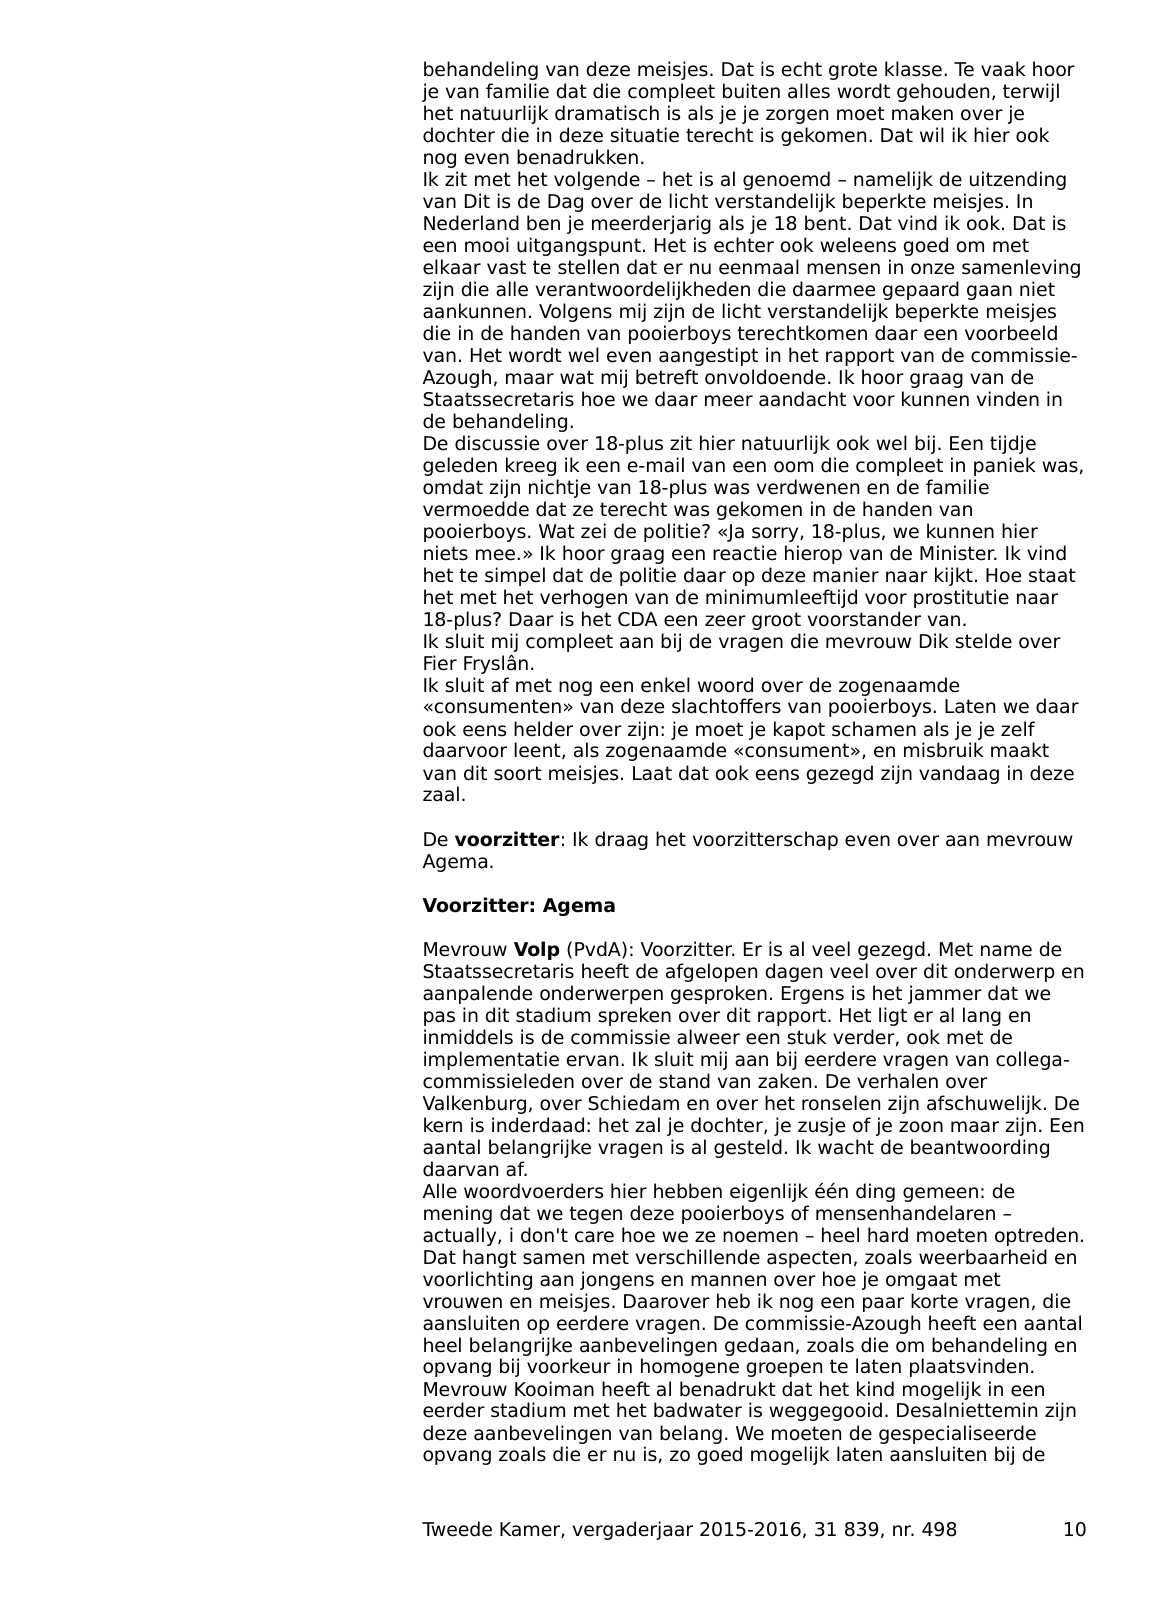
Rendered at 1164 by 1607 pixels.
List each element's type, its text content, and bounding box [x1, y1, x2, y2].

text De voorzitter: Ik draag het voorzitterschap even over aan mevrouw Agema. [422, 828, 1087, 872]
text De discussie over 18-plus zit hier natuurlijk ook wel bij. Een tijdje geleden kreeg ik een e-mail van een oom die compleet in paniek was, omdat zijn nichtje van 18-plus was verdwenen en de familie vermoedde dat ze terecht was gekomen in de handen van pooierboys. Wat zei de politie? «Ja sorry, 18-plus, we kunnen hier niets mee.» Ik hoor graag een reactie hierop van de Minister. Ik vind het te simpel dat de politie daar op deze manier naar kijkt. Hoe staat het met het verhogen van de minimumleeftijd voor prostitutie naar 18-plus? Daar is het CDA een zeer groot voorstander van. [422, 433, 1087, 631]
text Ik sluit af met nog een enkel woord over de zogenaamde «consumenten» van deze slachtoffers van pooierboys. Laten we daar ook eens helder over zijn: je moet je kapot schamen als je je zelf daarvoor leent, als zogenaamde «consument», en misbruik maakt van dit soort meisjes. Laat dat ook eens gezegd zijn vandaag in deze zaal. [422, 674, 1087, 806]
text behandeling van deze meisjes. Dat is echt grote klasse. Te vaak hoor je van familie dat die compleet buiten alles wordt gehouden, terwijl het natuurlijk dramatisch is als je je zorgen moet maken over je dochter die in deze situatie terecht is gekomen. Dat wil ik hier ook nog even benadrukken. [422, 59, 1087, 169]
text Alle woordvoerders hier hebben eigenlijk één ding gemeen: de mening dat we tegen deze pooierboys of mensenhandelaren – actually, i don't care hoe we ze noemen – heel hard moeten optreden. Dat hangt samen met verschillende aspecten, zoals weerbaarheid en voorlichting aan jongens en mannen over hoe je omgaat met vrouwen en meisjes. Daarover heb ik nog een paar korte vragen, die aansluiten op eerdere vragen. De commissie-Azough heeft een aantal heel belangrijke aanbevelingen gedaan, zoals die om behandeling en opvang bij voorkeur in homogene groepen te laten plaatsvinden. Mevrouw Kooiman heeft al benadrukt dat het kind mogelijk in een eerder stadium met het badwater is weggegooid. Desalniettemin zijn deze aanbevelingen van belang. We moeten de gespecialiseerde opvang zoals die er nu is, zo goed mogelijk laten aansluiten bij de [422, 1181, 1087, 1466]
text Ik zit met het volgende – het is al genoemd – namelijk de uitzending van Dit is de Dag over de licht verstandelijk beperkte meisjes. In Nederland ben je meerderjarig als je 18 bent. Dat vind ik ook. Dat is een mooi uitgangspunt. Het is echter ook weleens goed om met elkaar vast te stellen dat er nu eenmaal mensen in onze samenleving zijn die alle verantwoordelijkheden die daarmee gepaard gaan niet aankunnen. Volgens mij zijn de licht verstandelijk beperkte meisjes die in de handen van pooierboys terechtkomen daar een voorbeeld van. Het wordt wel even aangestipt in het rapport van de commissie-Azough, maar wat mij betreft onvoldoende. Ik hoor graag van de Staatssecretaris hoe we daar meer aandacht voor kunnen vinden in de behandeling. [422, 169, 1087, 433]
text Mevrouw Volp (PvdA): Voorzitter. Er is al veel gezegd. Met name de Staatssecretaris heeft de afgelopen dagen veel over dit onderwerp en aanpalende onderwerpen gesproken. Ergens is het jammer dat we pas in dit stadium spreken over dit rapport. Het ligt er al lang en inmiddels is de commissie alweer een stuk verder, ook met de implementatie ervan. Ik sluit mij aan bij eerdere vragen van collega-commissieleden over de stand van zaken. De verhalen over Valkenburg, over Schiedam en over het ronselen zijn afschuwelijk. De kern is inderdaad: het zal je dochter, je zusje of je zoon maar zijn. Een aantal belangrijke vragen is al gesteld. Ik wacht de beantwoording daarvan af. [422, 939, 1087, 1181]
subtitle Voorzitter: Agema [422, 895, 1087, 917]
text Ik sluit mij compleet aan bij de vragen die mevrouw Dik stelde over Fier Fryslân. [422, 631, 1087, 674]
